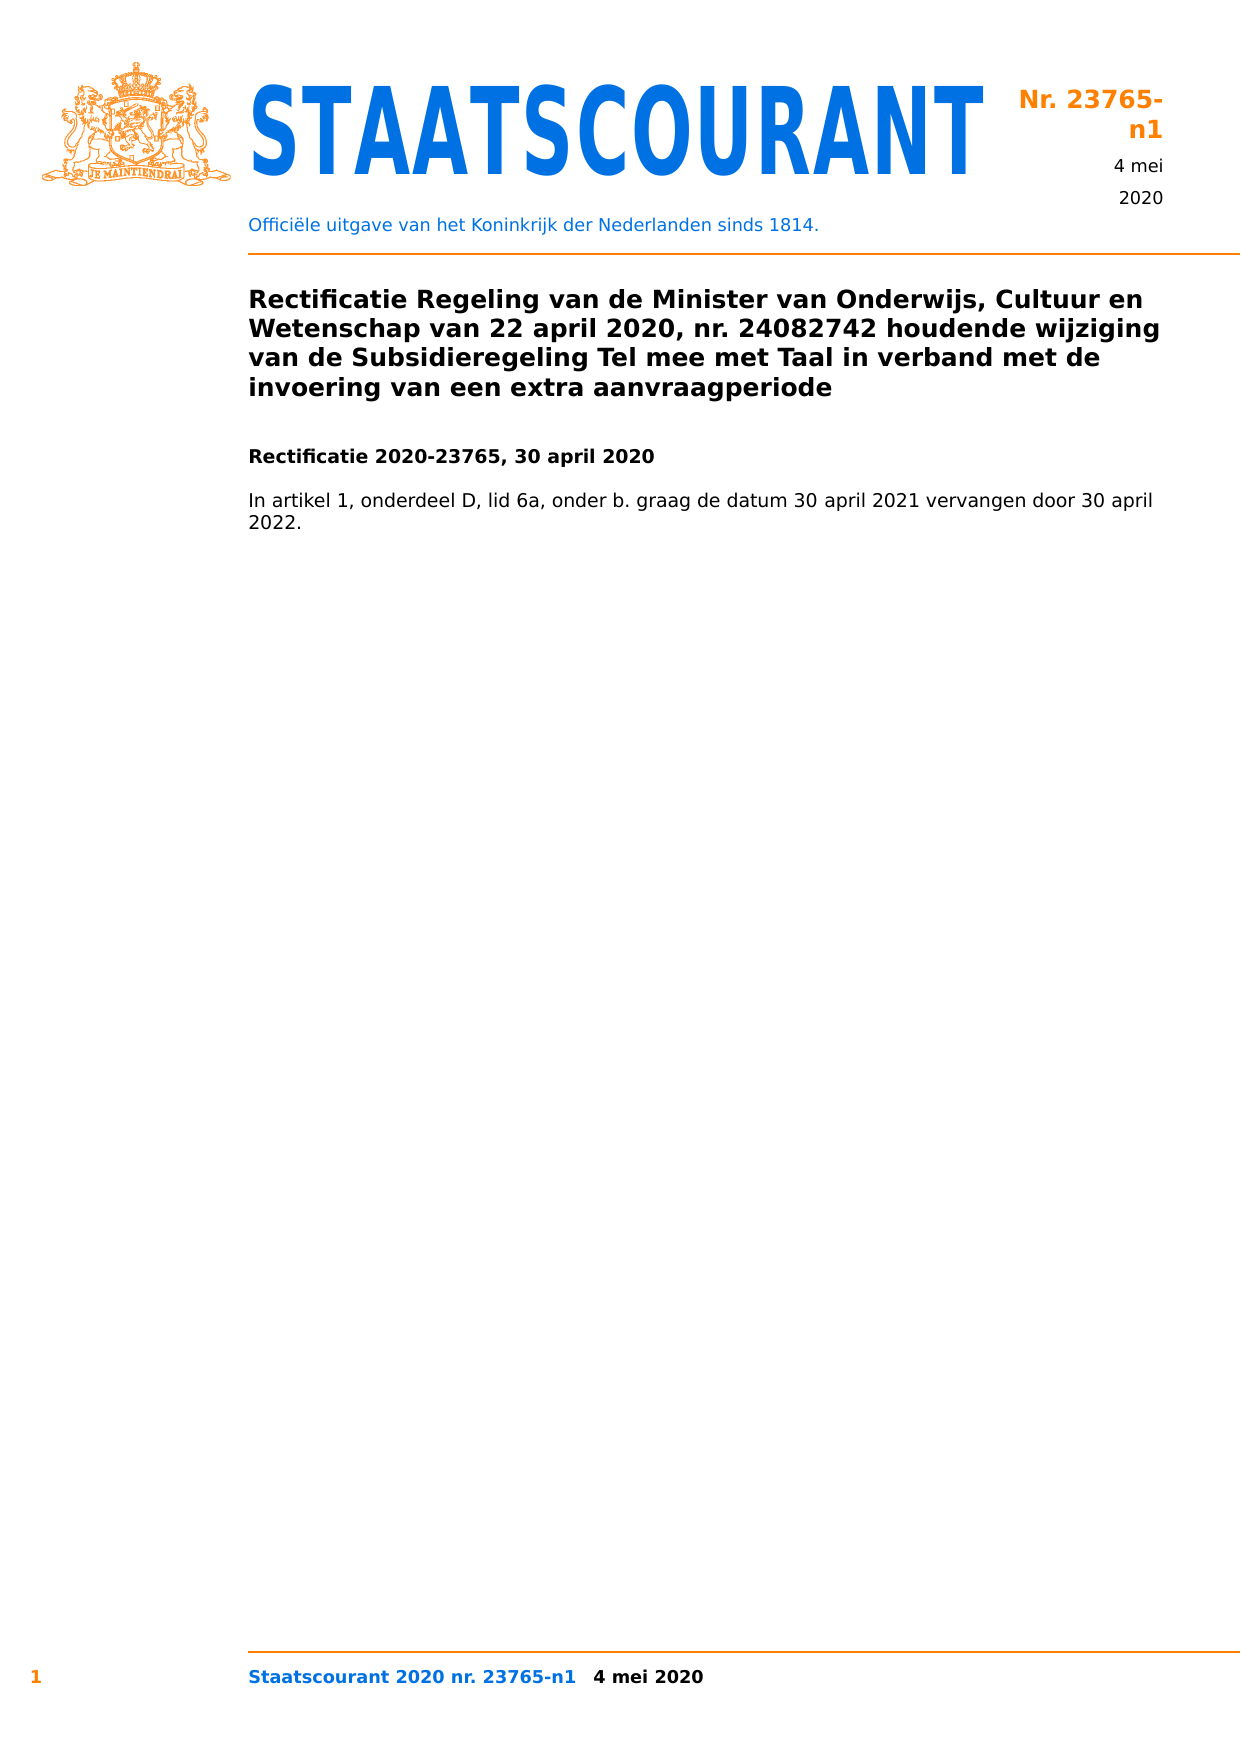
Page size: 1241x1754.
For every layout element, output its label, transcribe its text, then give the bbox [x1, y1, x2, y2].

subtitle Rectificatie Regeling van de Minister van Onderwijs, Cultuur en Wetenschap van 22 april 2020, nr. 24082742 houdende wijziging van de Subsidieregeling Tel mee met Taal in verband met de invoering van een extra aanvraagperiode [248, 285, 1163, 402]
table_header STAATSCOURANT [248, 62, 998, 215]
table_cell 4 mei [998, 150, 1240, 182]
table_header [25, 62, 248, 253]
picture [41, 62, 231, 186]
text Rectificatie 2020-23765, 30 april 2020 [248, 446, 1163, 468]
table_cell Officiële uitgave van het Koninkrijk der Nederlanden sinds 1814. [248, 215, 1240, 253]
table_cell 2020 [998, 183, 1240, 215]
table_header Nr. 23765-n1 [998, 62, 1240, 150]
text In artikel 1, onderdeel D, lid 6a, onder b. graag de datum 30 april 2021 vervangen door 30 april 2022. [248, 489, 1163, 533]
